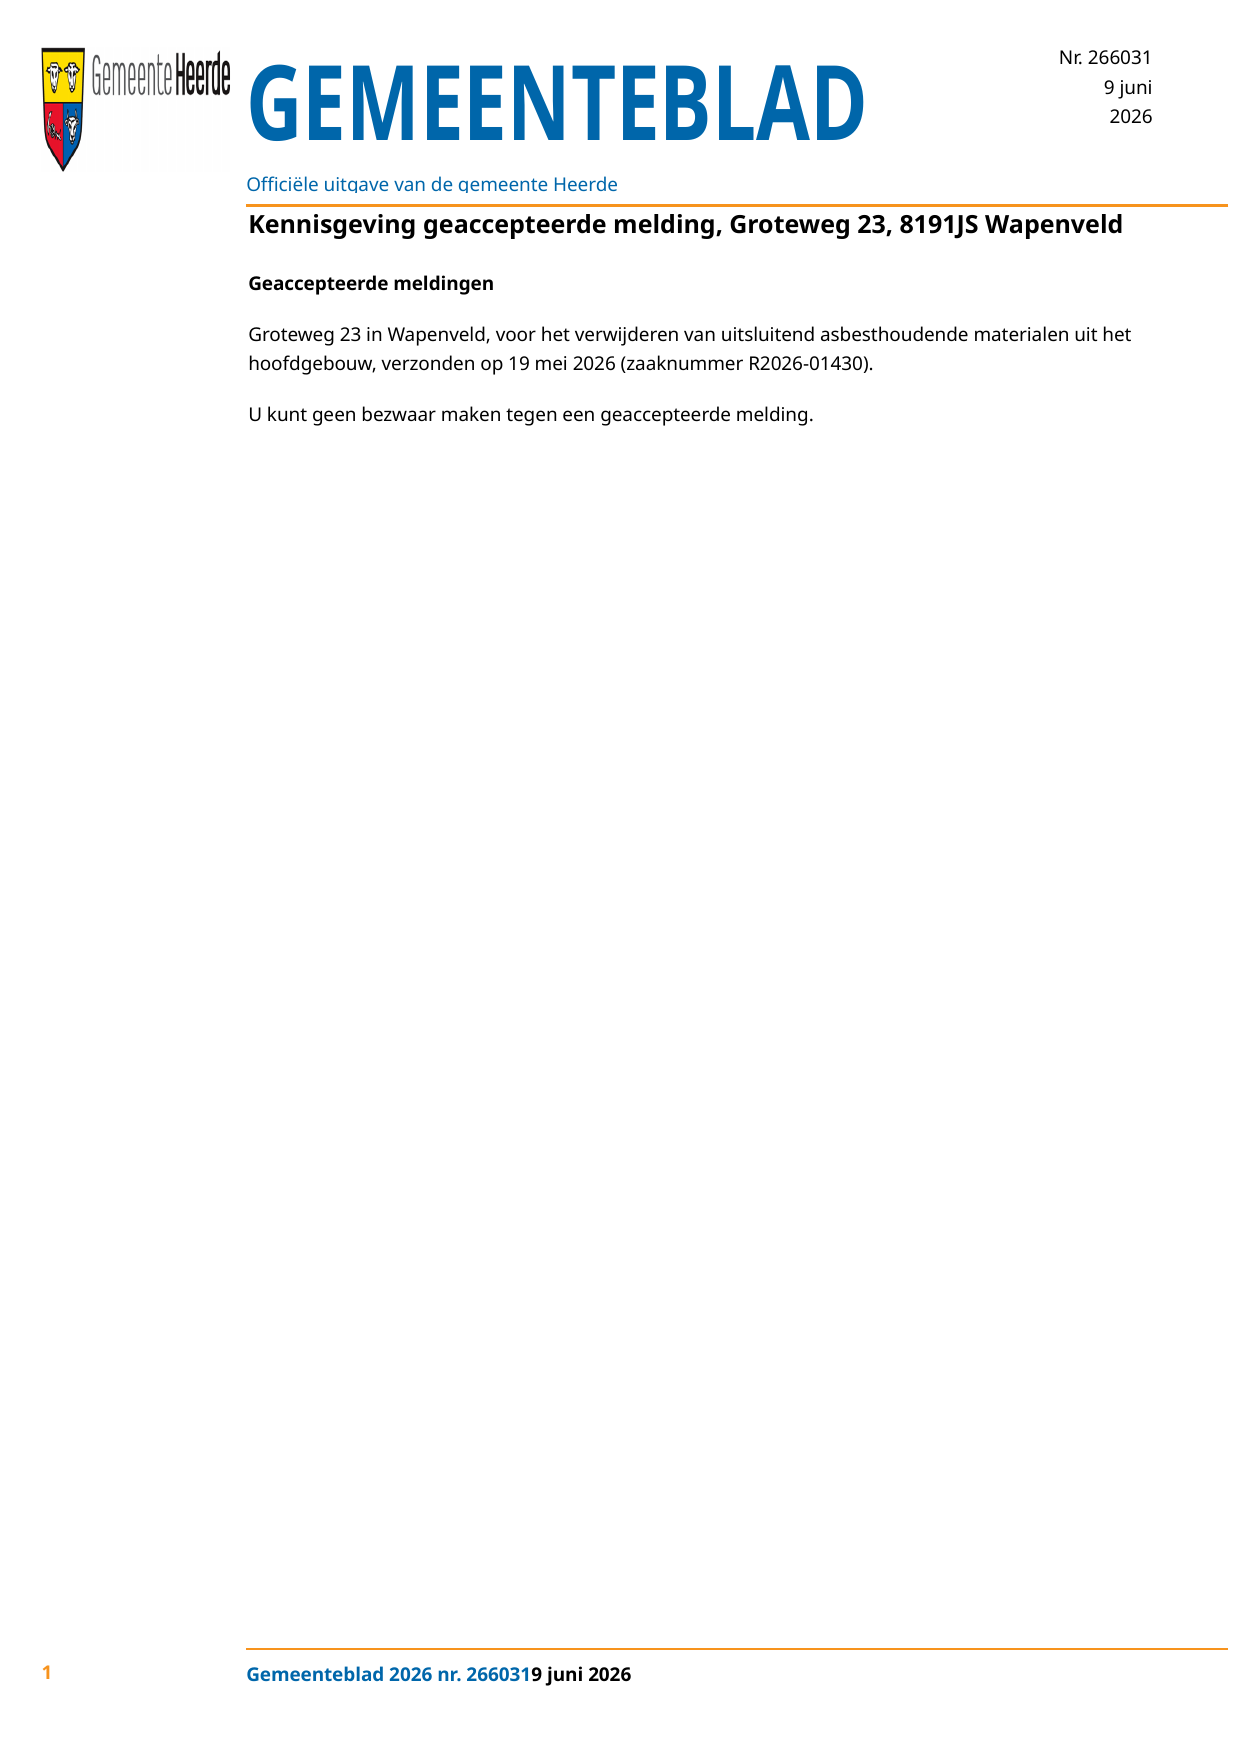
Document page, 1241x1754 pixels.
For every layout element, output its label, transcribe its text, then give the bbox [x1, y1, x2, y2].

picture [41, 47, 231, 172]
text U kunt geen bezwaar maken tegen een geaccepteerde melding. [248, 401, 1152, 426]
text Groteweg 23 in Wapenveld, voor het verwijderen van uitsluitend asbesthoudende materialen uit het hoofdgebouw, verzonden op 19 mei 2026 (zaaknummer R2026-01430). [248, 321, 1152, 376]
text Kennisgeving geaccepteerde melding, Groteweg 23, 8191JS Wapenveld [248, 207, 1152, 241]
text Geaccepteerde meldingen [248, 270, 1152, 296]
